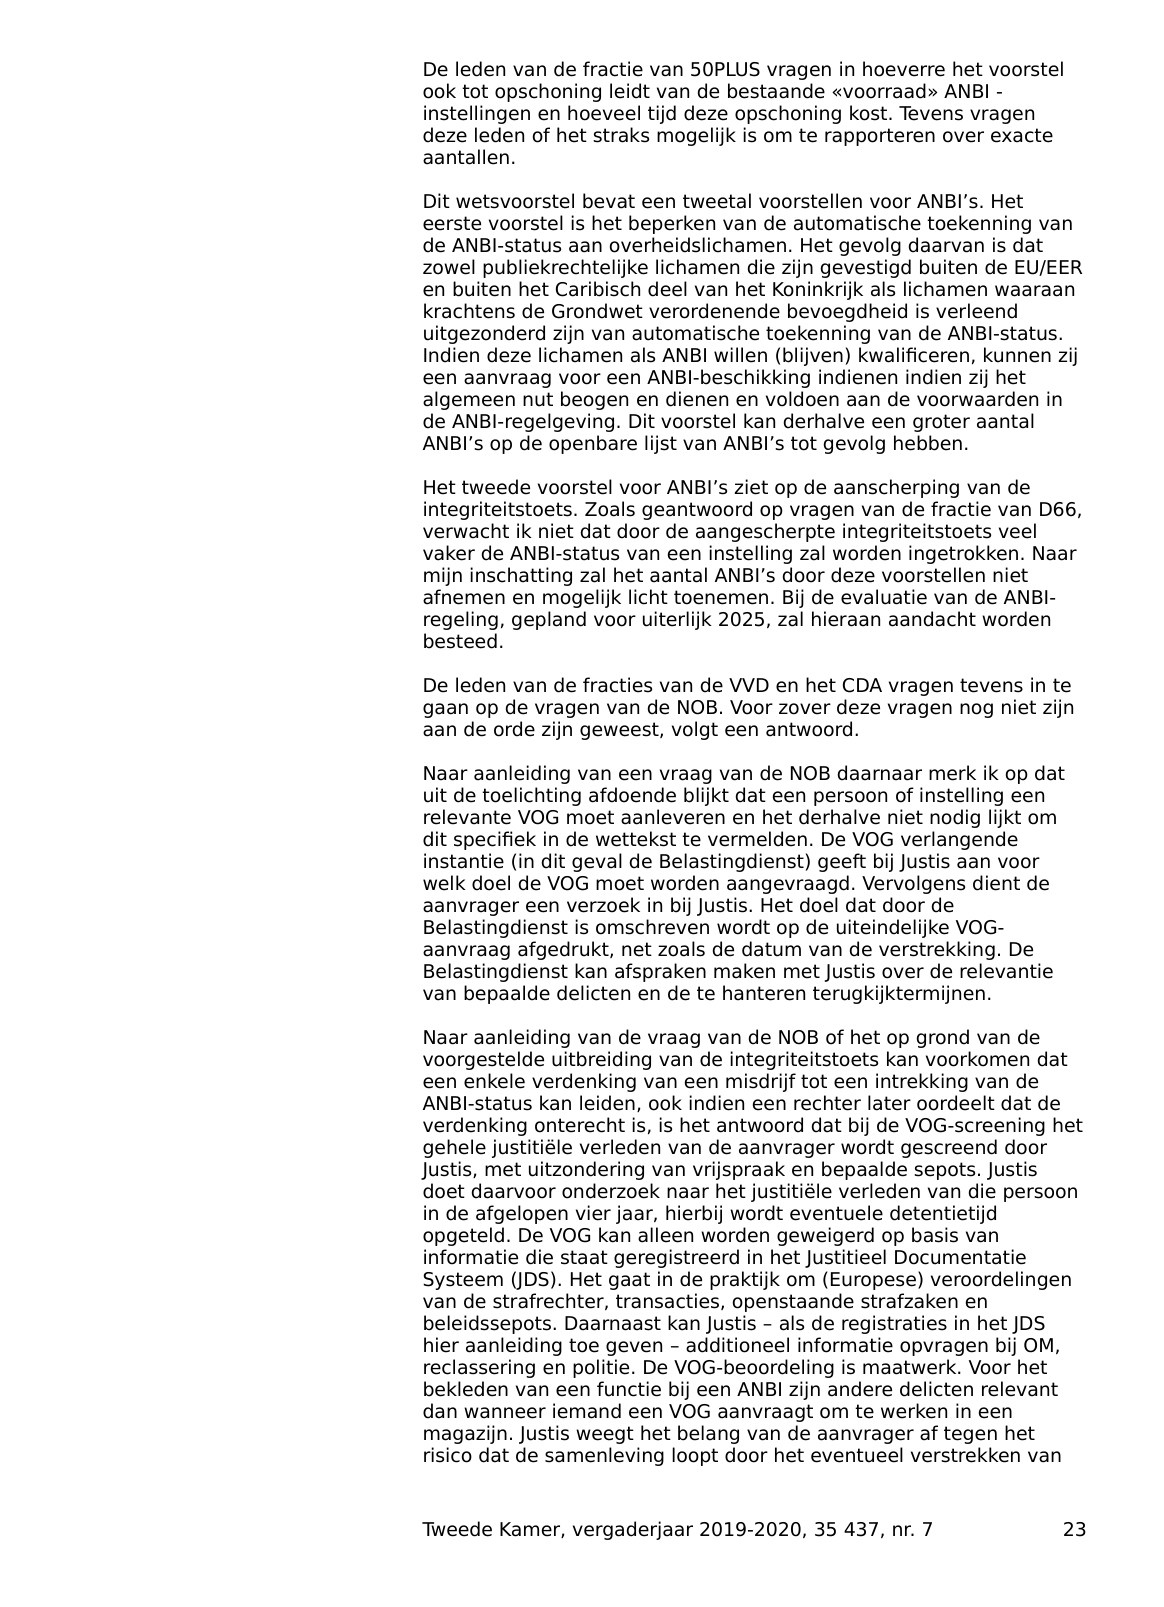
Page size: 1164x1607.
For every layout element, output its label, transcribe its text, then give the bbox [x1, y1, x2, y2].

text De leden van de fractie van 50PLUS vragen in hoeverre het voorstel ook tot opschoning leidt van de bestaande «voorraad» ANBI -instellingen en hoeveel tijd deze opschoning kost. Tevens vragen deze leden of het straks mogelijk is om te rapporteren over exacte aantallen. [422, 59, 1087, 169]
text Het tweede voorstel voor ANBI’s ziet op de aanscherping van de integriteitstoets. Zoals geantwoord op vragen van de fractie van D66, verwacht ik niet dat door de aangescherpte integriteitstoets veel vaker de ANBI-status van een instelling zal worden ingetrokken. Naar mijn inschatting zal het aantal ANBI’s door deze voorstellen niet afnemen en mogelijk licht toenemen. Bij de evaluatie van de ANBI-regeling, gepland voor uiterlijk 2025, zal hieraan aandacht worden besteed. [422, 477, 1087, 653]
text Naar aanleiding van een vraag van de NOB daarnaar merk ik op dat uit de toelichting afdoende blijkt dat een persoon of instelling een relevante VOG moet aanleveren en het derhalve niet nodig lijkt om dit specifiek in de wettekst te vermelden. De VOG verlangende instantie (in dit geval de Belastingdienst) geeft bij Justis aan voor welk doel de VOG moet worden aangevraagd. Vervolgens dient de aanvrager een verzoek in bij Justis. Het doel dat door de Belastingdienst is omschreven wordt op de uiteindelijke VOG-aanvraag afgedrukt, net zoals de datum van de verstrekking. De Belastingdienst kan afspraken maken met Justis over de relevantie van bepaalde delicten en de te hanteren terugkijktermijnen. [422, 763, 1087, 1005]
text Naar aanleiding van de vraag van de NOB of het op grond van de voorgestelde uitbreiding van de integriteitstoets kan voorkomen dat een enkele verdenking van een misdrijf tot een intrekking van de ANBI-status kan leiden, ook indien een rechter later oordeelt dat de verdenking onterecht is, is het antwoord dat bij de VOG-screening het gehele justitiële verleden van de aanvrager wordt gescreend door Justis, met uitzondering van vrijspraak en bepaalde sepots. Justis doet daarvoor onderzoek naar het justitiële verleden van die persoon in de afgelopen vier jaar, hierbij wordt eventuele detentietijd opgeteld. De VOG kan alleen worden geweigerd op basis van informatie die staat geregistreerd in het Justitieel Documentatie Systeem (JDS). Het gaat in de praktijk om (Europese) veroordelingen van de strafrechter, transacties, openstaande strafzaken en beleidssepots. Daarnaast kan Justis – als de registraties in het JDS hier aanleiding toe geven – additioneel informatie opvragen bij OM, reclassering en politie. De VOG-beoordeling is maatwerk. Voor het bekleden van een functie bij een ANBI zijn andere delicten relevant dan wanneer iemand een VOG aanvraagt om te werken in een magazijn. Justis weegt het belang van de aanvrager af tegen het risico dat de samenleving loopt door het eventueel verstrekken van [422, 1027, 1087, 1467]
text De leden van de fracties van de VVD en het CDA vragen tevens in te gaan op de vragen van de NOB. Voor zover deze vragen nog niet zijn aan de orde zijn geweest, volgt een antwoord. [422, 675, 1087, 741]
text Dit wetsvoorstel bevat een tweetal voorstellen voor ANBI’s. Het eerste voorstel is het beperken van de automatische toekenning van de ANBI-status aan overheidslichamen. Het gevolg daarvan is dat zowel publiekrechtelijke lichamen die zijn gevestigd buiten de EU/EER en buiten het Caribisch deel van het Koninkrijk als lichamen waaraan krachtens de Grondwet verordenende bevoegdheid is verleend uitgezonderd zijn van automatische toekenning van de ANBI-status. Indien deze lichamen als ANBI willen (blijven) kwalificeren, kunnen zij een aanvraag voor een ANBI-beschikking indienen indien zij het algemeen nut beogen en dienen en voldoen aan de voorwaarden in de ANBI-regelgeving. Dit voorstel kan derhalve een groter aantal ANBI’s op de openbare lijst van ANBI’s tot gevolg hebben. [422, 191, 1087, 455]
